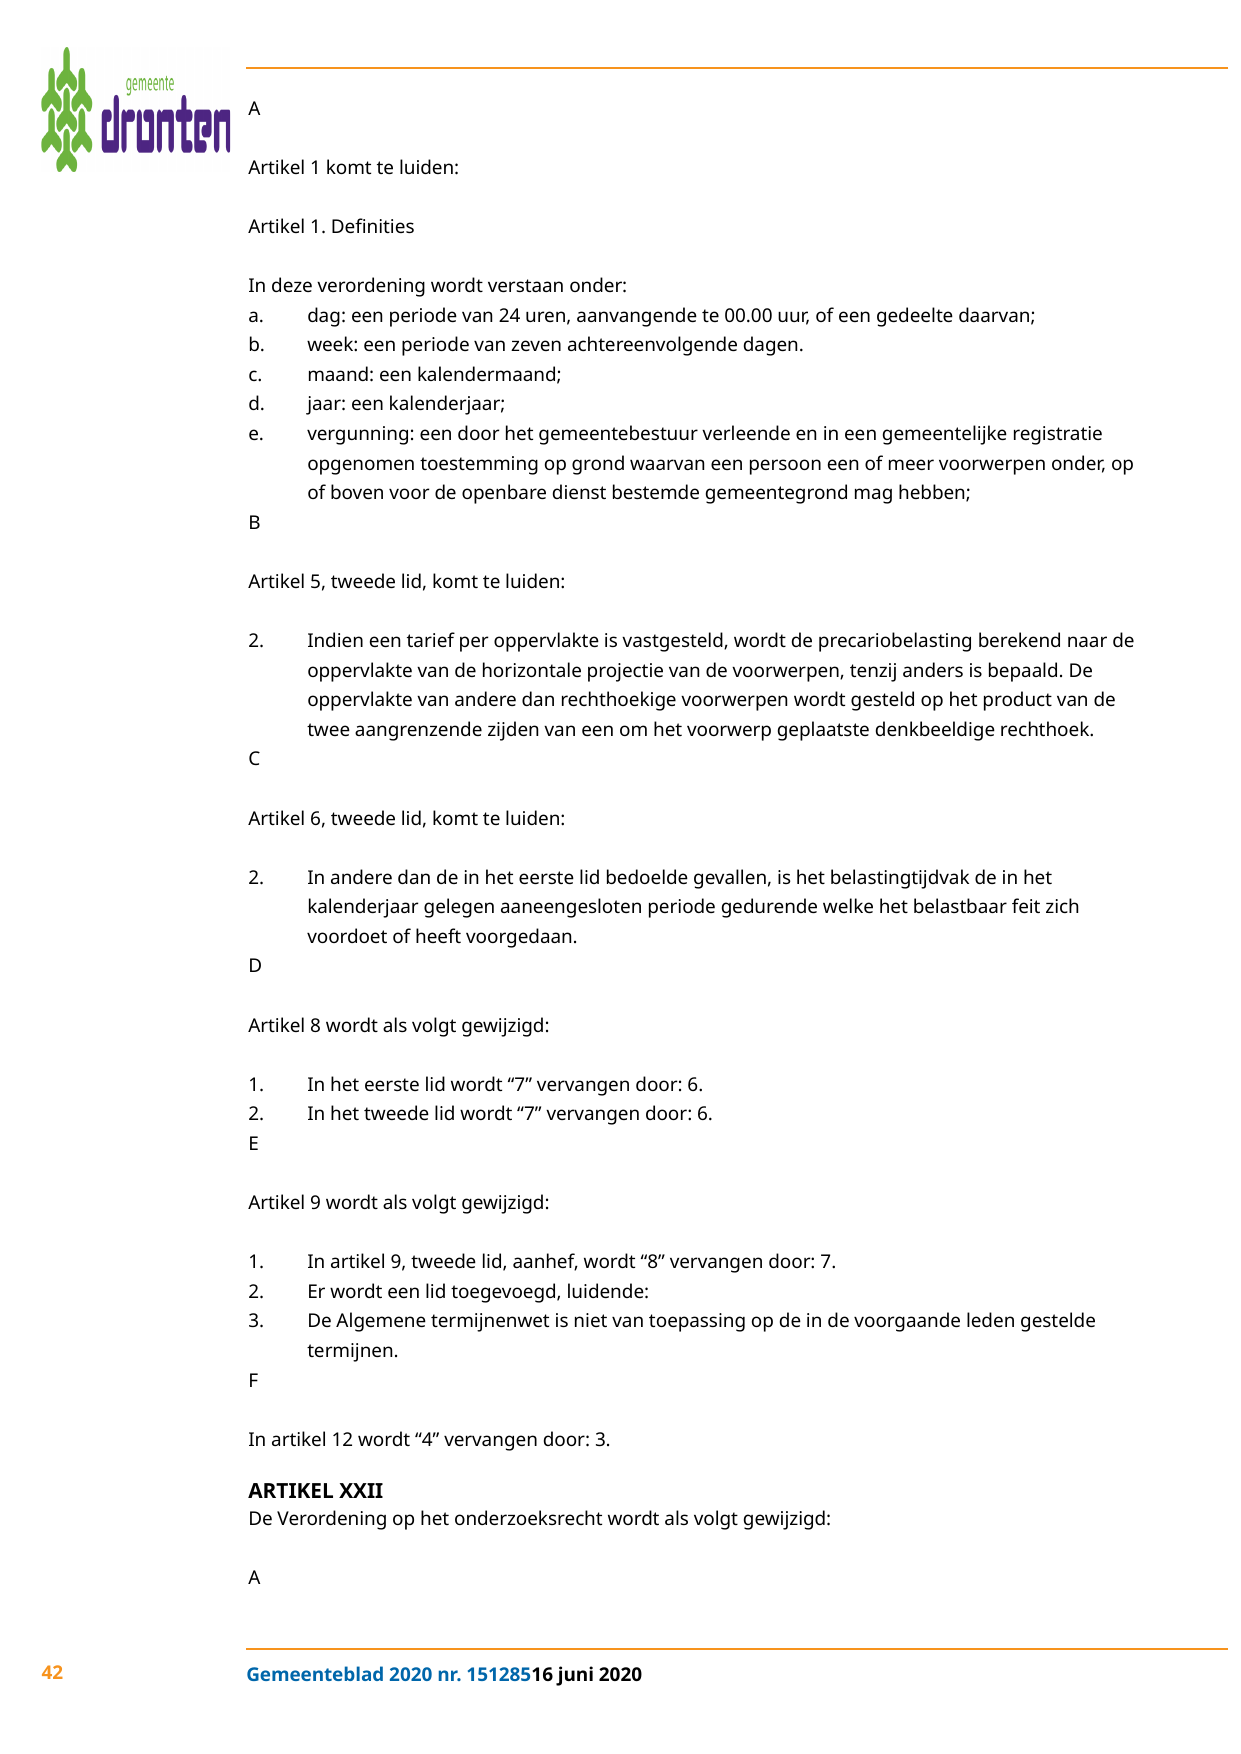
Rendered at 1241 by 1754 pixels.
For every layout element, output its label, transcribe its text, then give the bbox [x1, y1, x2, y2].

text Artikel 8 wordt als volgt gewijzigd: [248, 1012, 1152, 1038]
list In het tweede lid wordt “7” vervangen door: 6. [248, 1101, 1152, 1126]
text A [248, 95, 1152, 121]
text C [248, 746, 1152, 771]
text E [248, 1130, 1152, 1156]
picture [41, 47, 231, 172]
text In deze verordening wordt verstaan onder: [248, 272, 1152, 298]
text Artikel 5, tweede lid, komt te luiden: [248, 568, 1152, 594]
text In artikel 12 wordt “4” vervangen door: 3. [248, 1426, 1152, 1452]
text Artikel 6, tweede lid, komt te luiden: [248, 805, 1152, 831]
text Artikel 1 komt te luiden: [248, 154, 1152, 180]
text B [248, 509, 1152, 535]
text F [248, 1367, 1152, 1393]
list Indien een tarief per oppervlakte is vastgesteld, wordt de precariobelasting berekend naar de oppervlakte van de horizontale projectie van de voorwerpen, tenzij anders is bepaald. De oppervlakte van andere dan rechthoekige voorwerpen wordt gesteld op het product van de twee aangrenzende zijden van een om het voorwerp geplaatste denkbeeldige rechthoek. [248, 627, 1152, 742]
text D [248, 953, 1152, 978]
text ARTIKEL XXII [248, 1476, 1152, 1505]
list vergunning: een door het gemeentebestuur verleende en in een gemeentelijke registratie opgenomen toestemming op grond waarvan een persoon een of meer voorwerpen onder, op of boven voor de openbare dienst bestemde gemeentegrond mag hebben; [248, 420, 1152, 505]
list In andere dan de in het eerste lid bedoelde gevallen, is het belastingtijdvak de in het kalenderjaar gelegen aaneengesloten periode gedurende welke het belastbaar feit zich voordoet of heeft voorgedaan. [248, 864, 1152, 949]
text A [248, 1564, 1152, 1590]
text Artikel 9 wordt als volgt gewijzigd: [248, 1189, 1152, 1215]
list week: een periode van zeven achtereenvolgende dagen. [248, 331, 1152, 357]
text De Verordening op het onderzoeksrecht wordt als volgt gewijzigd: [248, 1505, 1152, 1531]
list In artikel 9, tweede lid, aanhef, wordt “8” vervangen door: 7. [248, 1248, 1152, 1274]
list Er wordt een lid toegevoegd, luidende: [248, 1278, 1152, 1304]
list jaar: een kalenderjaar; [248, 391, 1152, 416]
list De Algemene termijnenwet is niet van toepassing op de in de voorgaande leden gestelde termijnen. [248, 1308, 1152, 1363]
list In het eerste lid wordt “7” vervangen door: 6. [248, 1071, 1152, 1097]
text Artikel 1. Definities [248, 213, 1152, 239]
list dag: een periode van 24 uren, aanvangende te 00.00 uur, of een gedeelte daarvan; [248, 302, 1152, 328]
list maand: een kalendermaand; [248, 361, 1152, 387]
